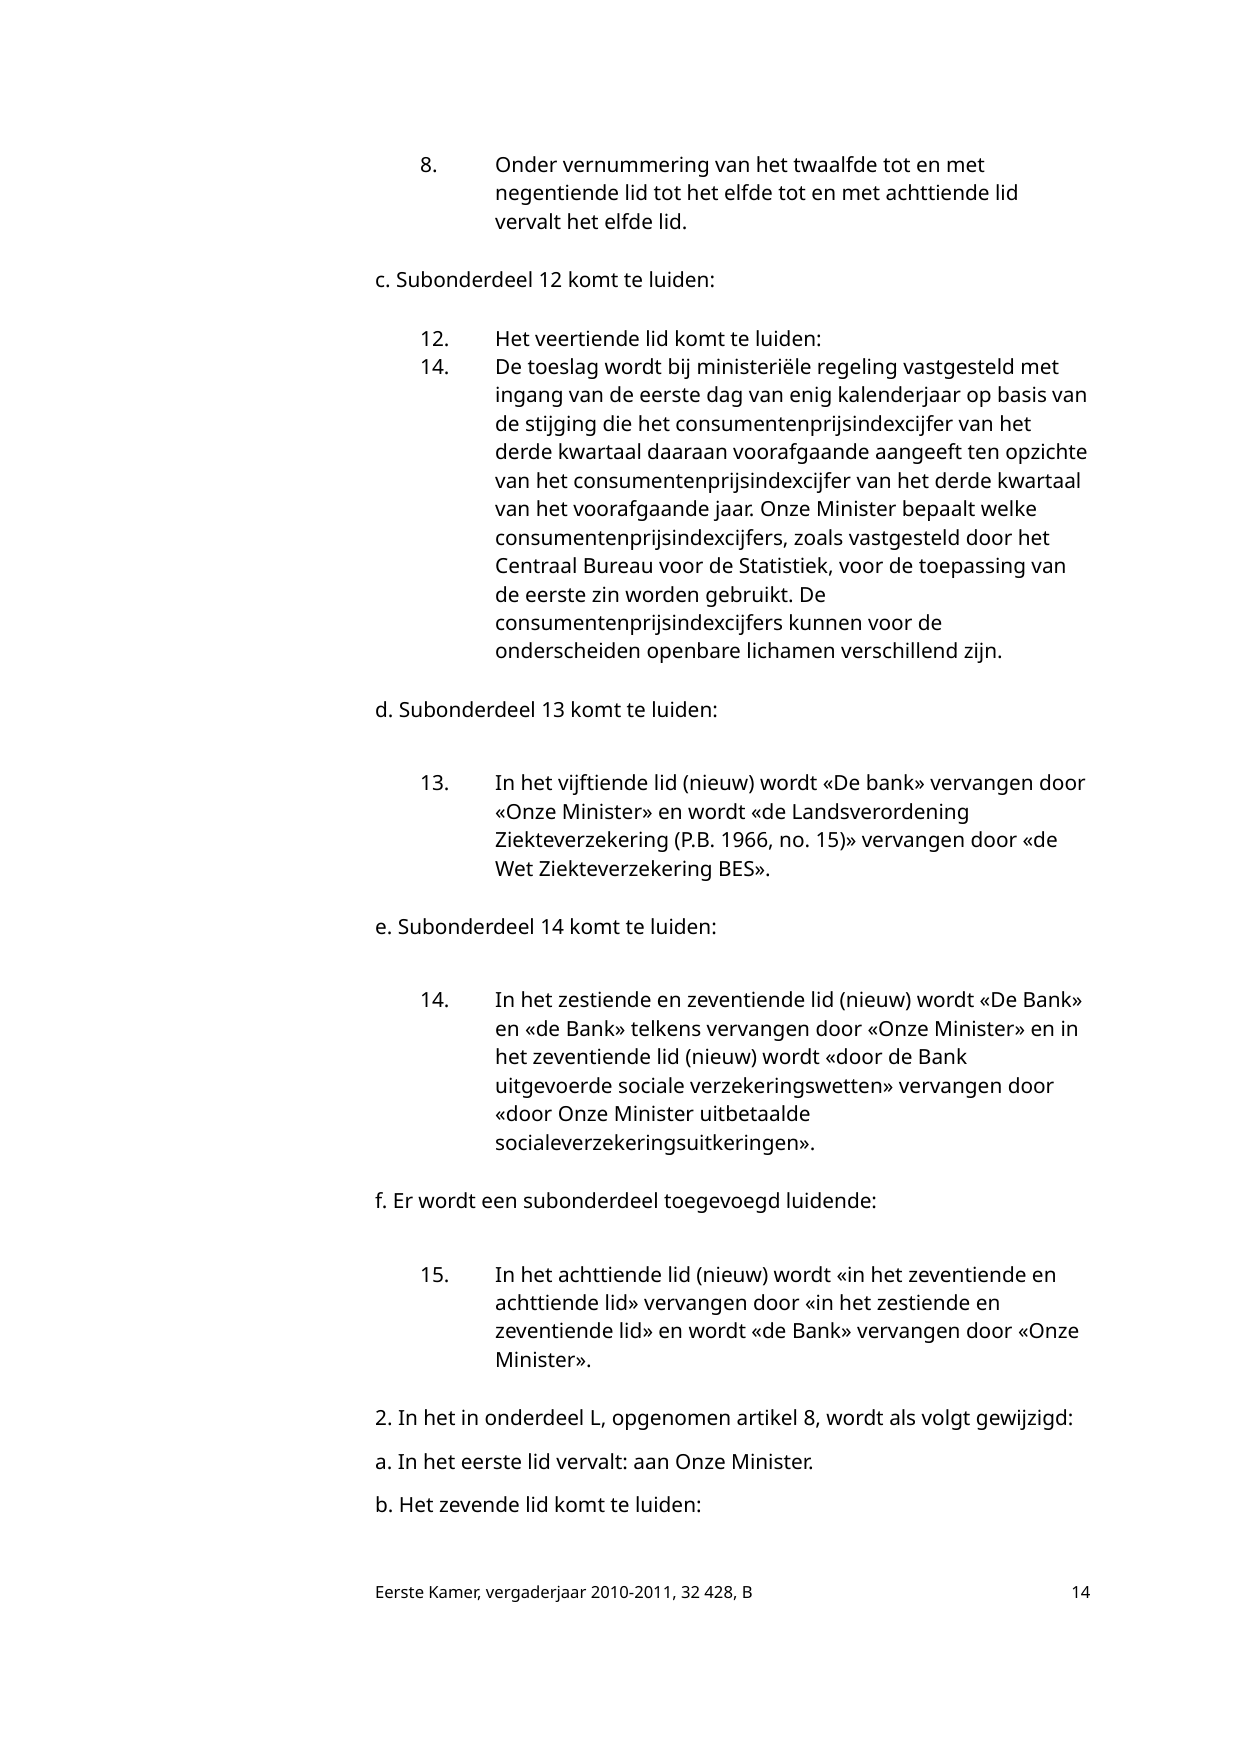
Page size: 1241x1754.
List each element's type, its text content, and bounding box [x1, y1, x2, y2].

list In het zestiende en zeventiende lid (nieuw) wordt «De Bank» en «de Bank» telkens vervangen door «Onze Minister» en in het zeventiende lid (nieuw) wordt «door de Bank uitgevoerde sociale verzekeringswetten» vervangen door «door Onze Minister uitbetaalde socialeverzekeringsuitkeringen». [420, 986, 1090, 1156]
text 2. In het in onderdeel L, opgenomen artikel 8, wordt als volgt gewijzigd: [375, 1403, 1090, 1432]
list Onder vernummering van het twaalfde tot en met negentiende lid tot het elfde tot en met achttiende lid vervalt het elfde lid. [420, 150, 1090, 235]
text e. Subonderdeel 14 komt te luiden: [375, 912, 1090, 941]
text d. Subonderdeel 13 komt te luiden: [375, 695, 1090, 723]
list De toeslag wordt bij ministeriële regeling vastgesteld met ingang van de eerste dag van enig kalenderjaar op basis van de stijging die het consumentenprijsindexcijfer van het derde kwartaal daaraan voorafgaande aangeeft ten opzichte van het consumentenprijsindexcijfer van het derde kwartaal van het voorafgaande jaar. Onze Minister bepaalt welke consumentenprijsindexcijfers, zoals vastgesteld door het Centraal Bureau voor de Statistiek, voor de toepassing van de eerste zin worden gebruikt. De consumentenprijsindexcijfers kunnen voor de onderscheiden openbare lichamen verschillend zijn. [420, 352, 1090, 665]
text f. Er wordt een subonderdeel toegevoegd luidende: [375, 1186, 1090, 1215]
list In het achttiende lid (nieuw) wordt «in het zeventiende en achttiende lid» vervangen door «in het zestiende en zeventiende lid» en wordt «de Bank» vervangen door «Onze Minister». [420, 1260, 1090, 1373]
text b. Het zevende lid komt te luiden: [375, 1490, 1090, 1519]
text c. Subonderdeel 12 komt te luiden: [375, 265, 1090, 294]
list In het vijftiende lid (nieuw) wordt «De bank» vervangen door «Onze Minister» en wordt «de Landsverordening Ziekteverzekering (P.B. 1966, no. 15)» vervangen door «de Wet Ziekteverzekering BES». [420, 768, 1090, 882]
list Het veertiende lid komt te luiden: [420, 324, 1090, 352]
text a. In het eerste lid vervalt: aan Onze Minister. [375, 1447, 1090, 1475]
